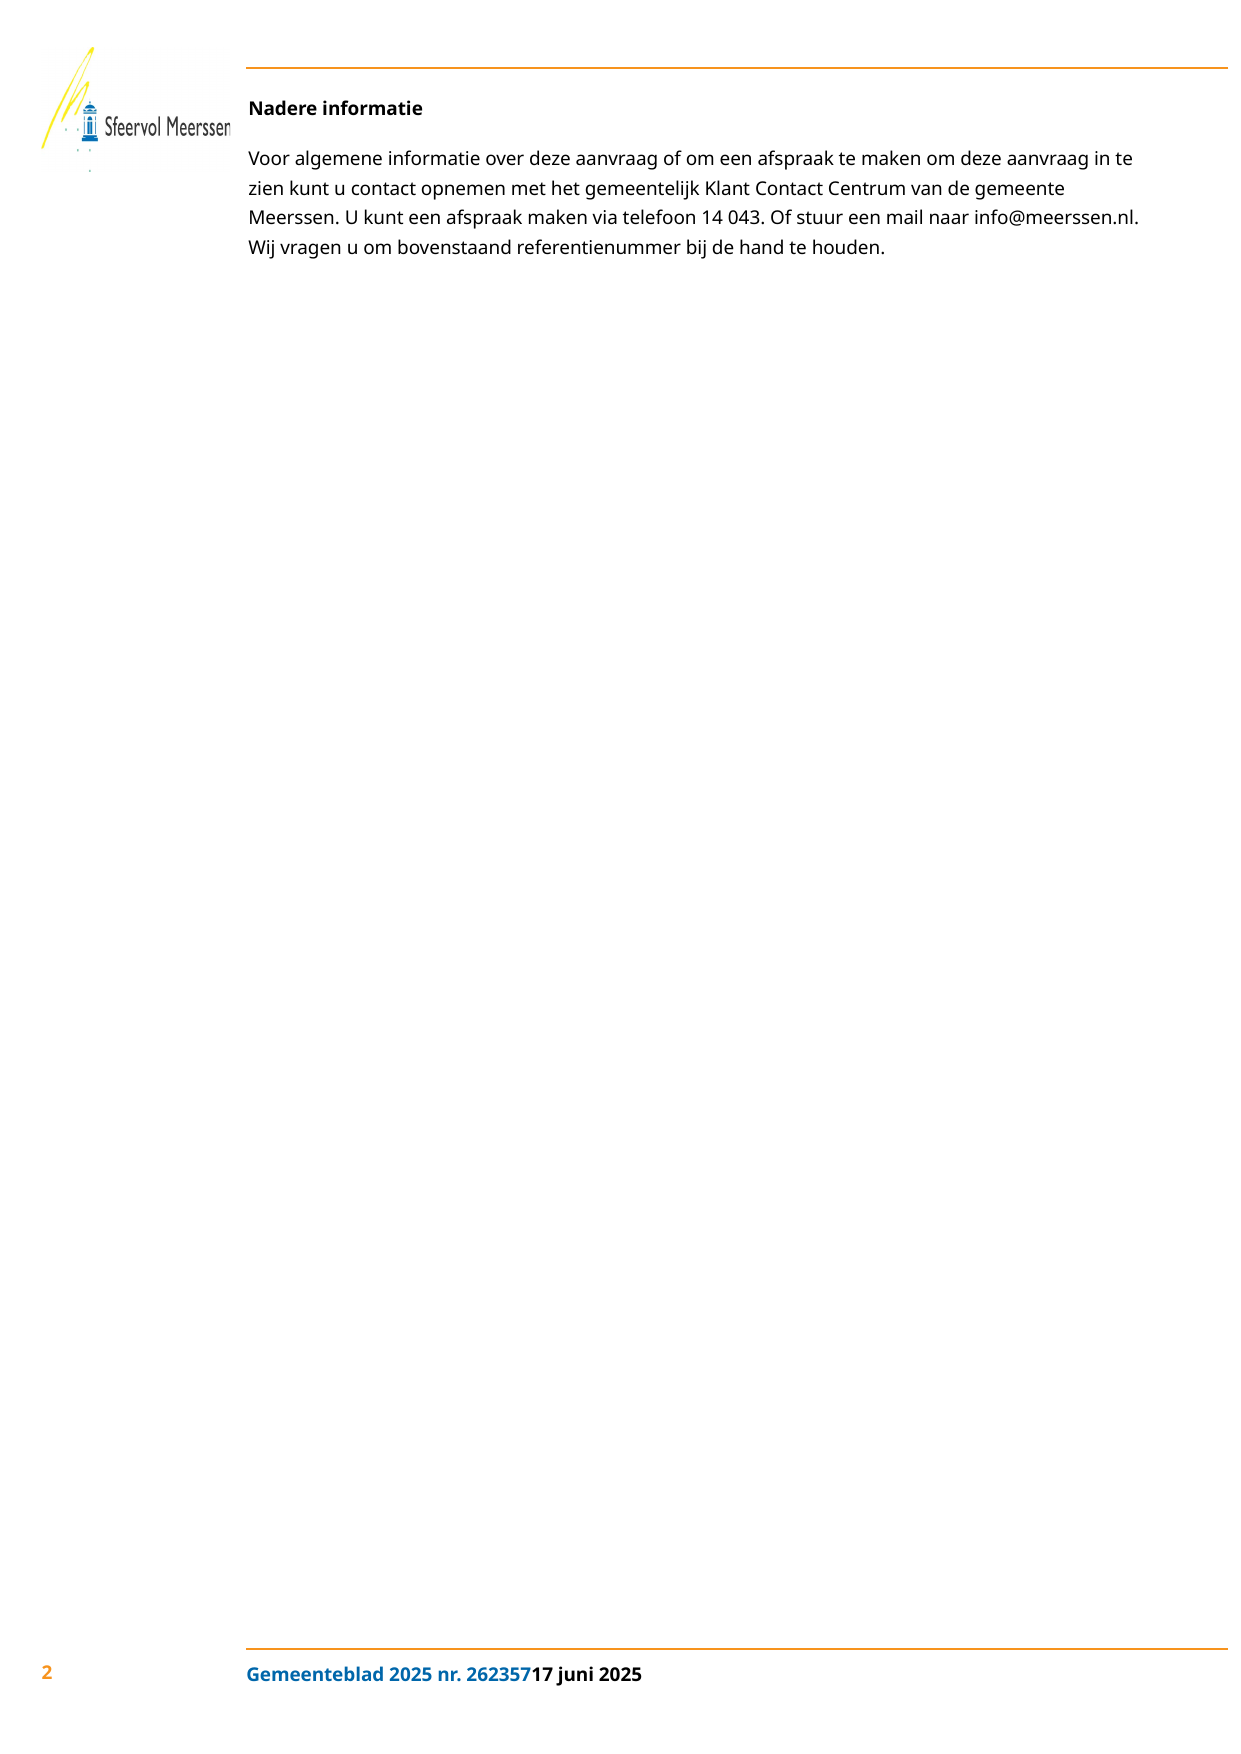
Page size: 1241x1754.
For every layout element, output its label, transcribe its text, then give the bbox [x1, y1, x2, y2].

text Voor algemene informatie over deze aanvraag of om een afspraak te maken om deze aanvraag in te zien kunt u contact opnemen met het gemeentelijk Klant Contact Centrum van de gemeente Meerssen. U kunt een afspraak maken via telefoon 14 043. Of stuur een mail naar info@meerssen.nl. Wij vragen u om bovenstaand referentienummer bij de hand te houden. [248, 145, 1152, 260]
picture [41, 47, 231, 172]
text Nadere informatie [248, 95, 1152, 121]
